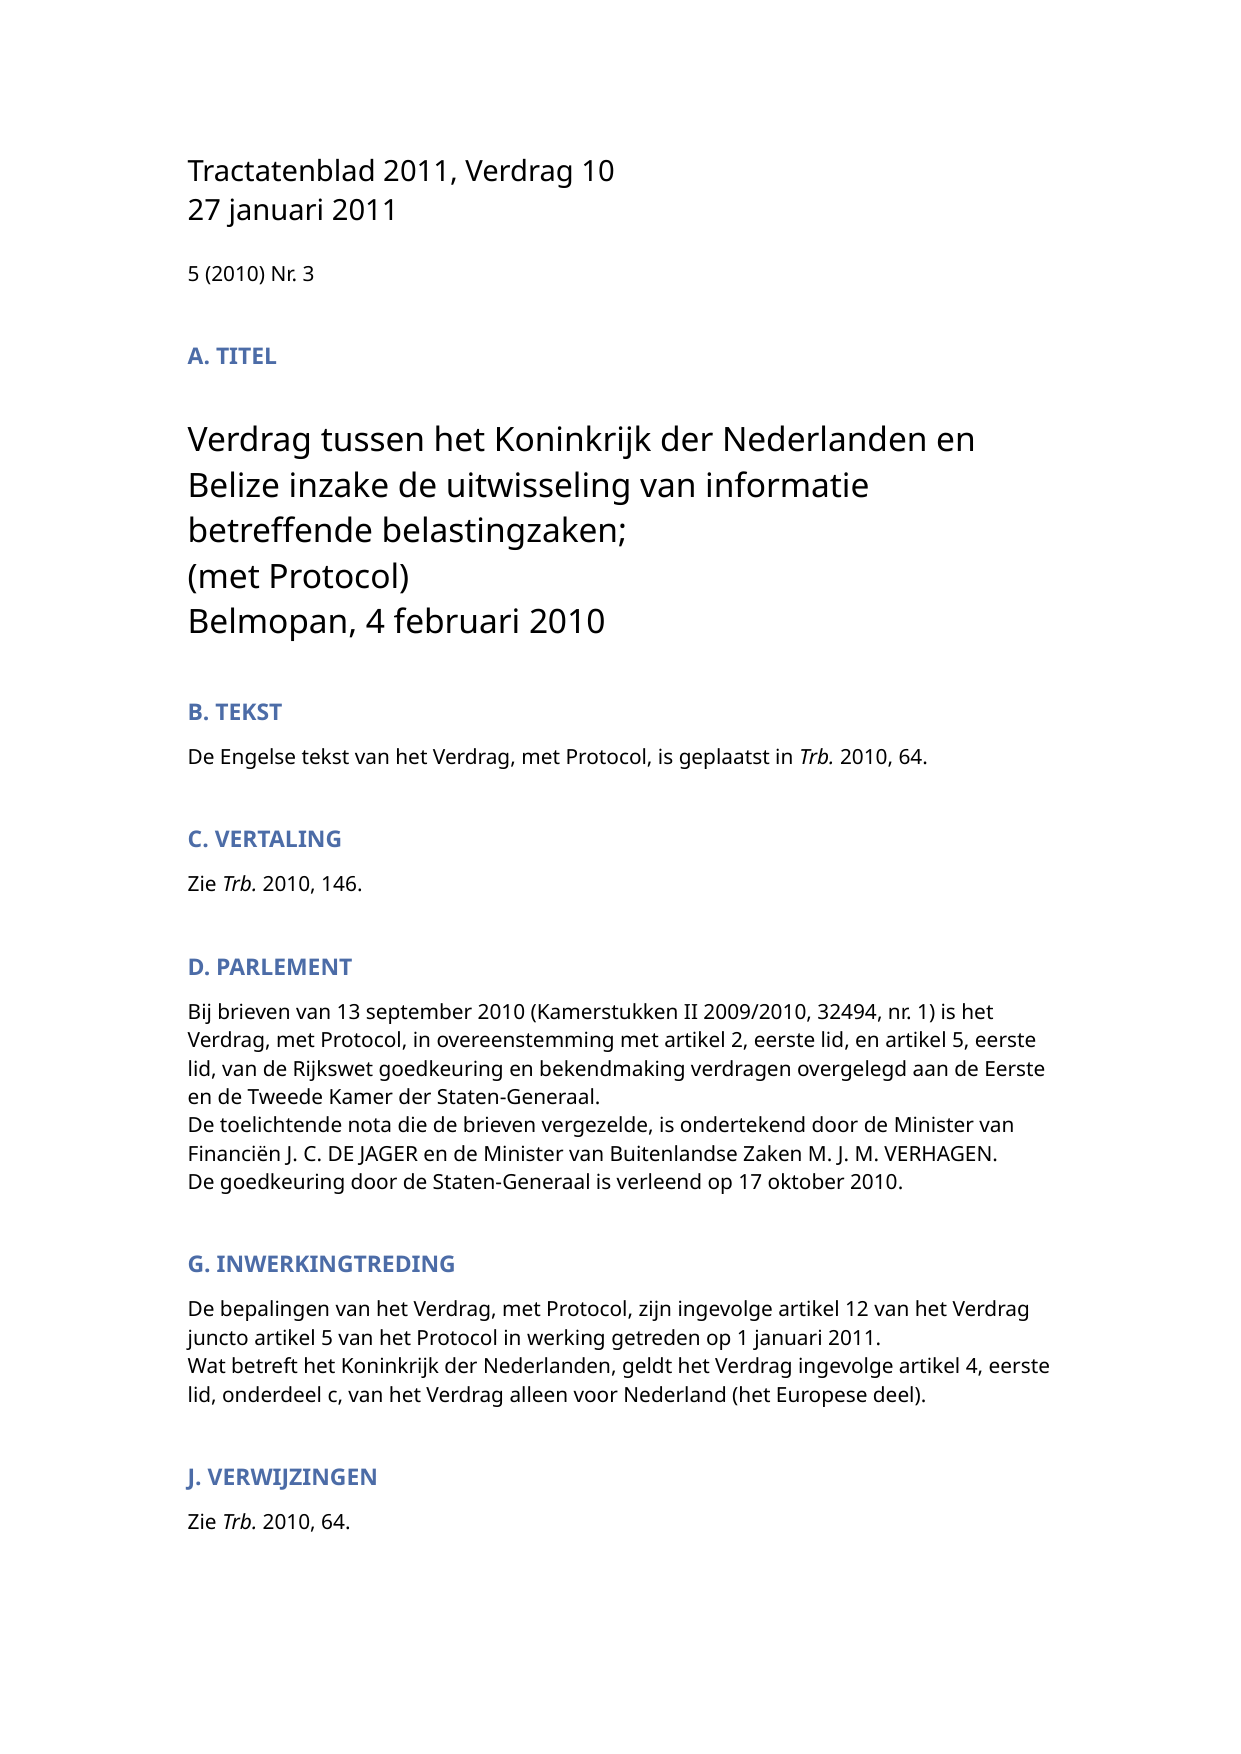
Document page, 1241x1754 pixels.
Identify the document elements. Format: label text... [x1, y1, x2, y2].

subtitle A. TITEL [187, 340, 1053, 371]
text De toelichtende nota die de brieven vergezelde, is ondertekend door de Minister van Financiën J. C. DE JAGER en de Minister van Buitenlandse Zaken M. J. M. VERHAGEN. [187, 1111, 1053, 1167]
text 27 januari 2011 [187, 190, 1053, 229]
text Zie Trb. 2010, 64. [187, 1507, 1053, 1536]
text (met Protocol) [187, 553, 1053, 598]
subtitle G. INWERKINGTREDING [187, 1248, 1053, 1279]
subtitle D. PARLEMENT [187, 951, 1053, 982]
text De bepalingen van het Verdrag, met Protocol, zijn ingevolge artikel 12 van het Verdrag juncto artikel 5 van het Protocol in werking getreden op 1 januari 2011. [187, 1294, 1053, 1351]
text Zie Trb. 2010, 146. [187, 869, 1053, 898]
text Verdrag tussen het Koninkrijk der Nederlanden en Belize inzake de uitwisseling van informatie betreffende belastingzaken; [187, 416, 1053, 553]
text De goedkeuring door de Staten-Generaal is verleend op 17 oktober 2010. [187, 1167, 1053, 1196]
text Belmopan, 4 februari 2010 [187, 598, 1053, 644]
text Tractatenblad 2011, Verdrag 10 [187, 150, 1053, 190]
subtitle B. TEKST [187, 696, 1053, 727]
text 5 (2010) Nr. 3 [187, 259, 1053, 287]
text De Engelse tekst van het Verdrag, met Protocol, is geplaatst in Trb. 2010, 64. [187, 742, 1053, 771]
text Wat betreft het Koninkrijk der Nederlanden, geldt het Verdrag ingevolge artikel 4, eerste lid, onderdeel c, van het Verdrag alleen voor Nederland (het Europese deel). [187, 1351, 1053, 1408]
text Bij brieven van 13 september 2010 (Kamerstukken II 2009/2010, 32494, nr. 1) is het Verdrag, met Protocol, in overeenstemming met artikel 2, eerste lid, en artikel 5, eerste lid, van de Rijkswet goedkeuring en bekendmaking verdragen overgelegd aan de Eerste en de Tweede Kamer der Staten-Generaal. [187, 997, 1053, 1111]
subtitle C. VERTALING [187, 823, 1053, 854]
subtitle J. VERWIJZINGEN [187, 1461, 1053, 1492]
